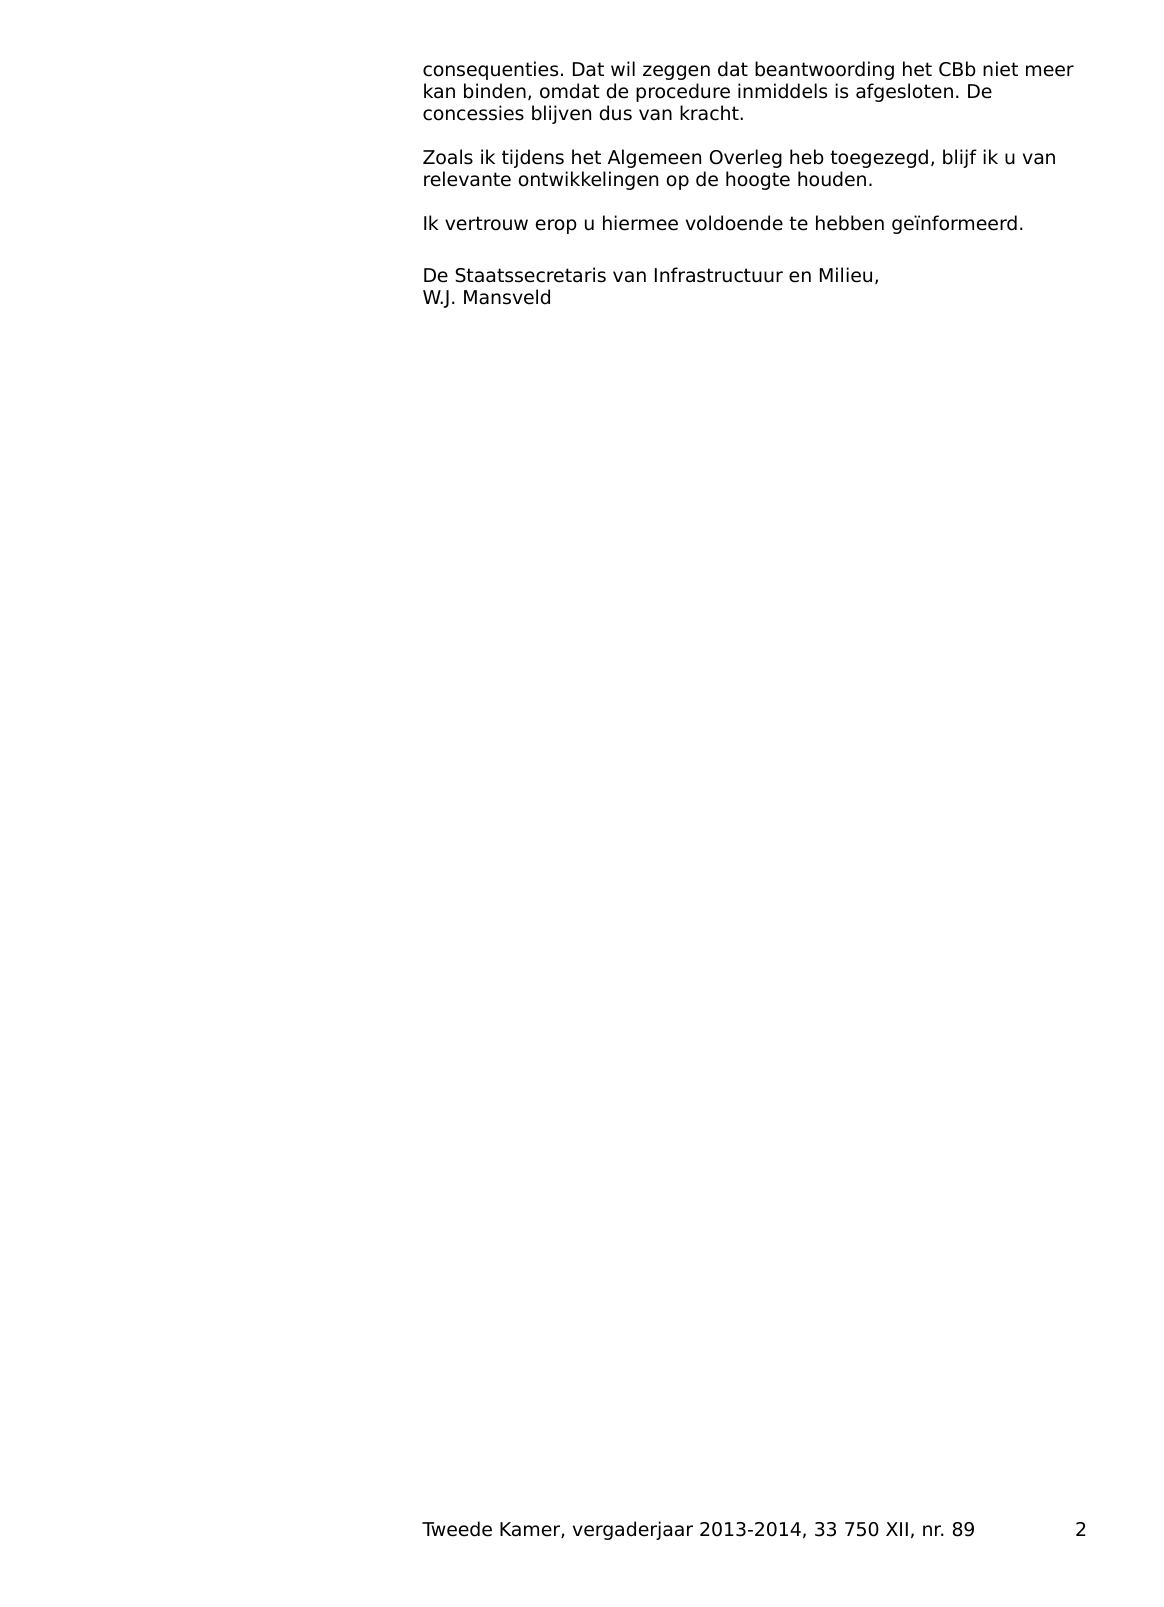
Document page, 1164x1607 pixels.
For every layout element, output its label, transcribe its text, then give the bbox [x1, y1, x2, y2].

text consequenties. Dat wil zeggen dat beantwoording het CBb niet meer kan binden, omdat de procedure inmiddels is afgesloten. De concessies blijven dus van kracht. [422, 59, 1087, 125]
text Ik vertrouw erop u hiermee voldoende te hebben geïnformeerd. [422, 213, 1087, 235]
text De Staatssecretaris van Infrastructuur en Milieu, W.J. Mansveld [422, 265, 1087, 309]
text Zoals ik tijdens het Algemeen Overleg heb toegezegd, blijf ik u van relevante ontwikkelingen op de hoogte houden. [422, 147, 1087, 191]
